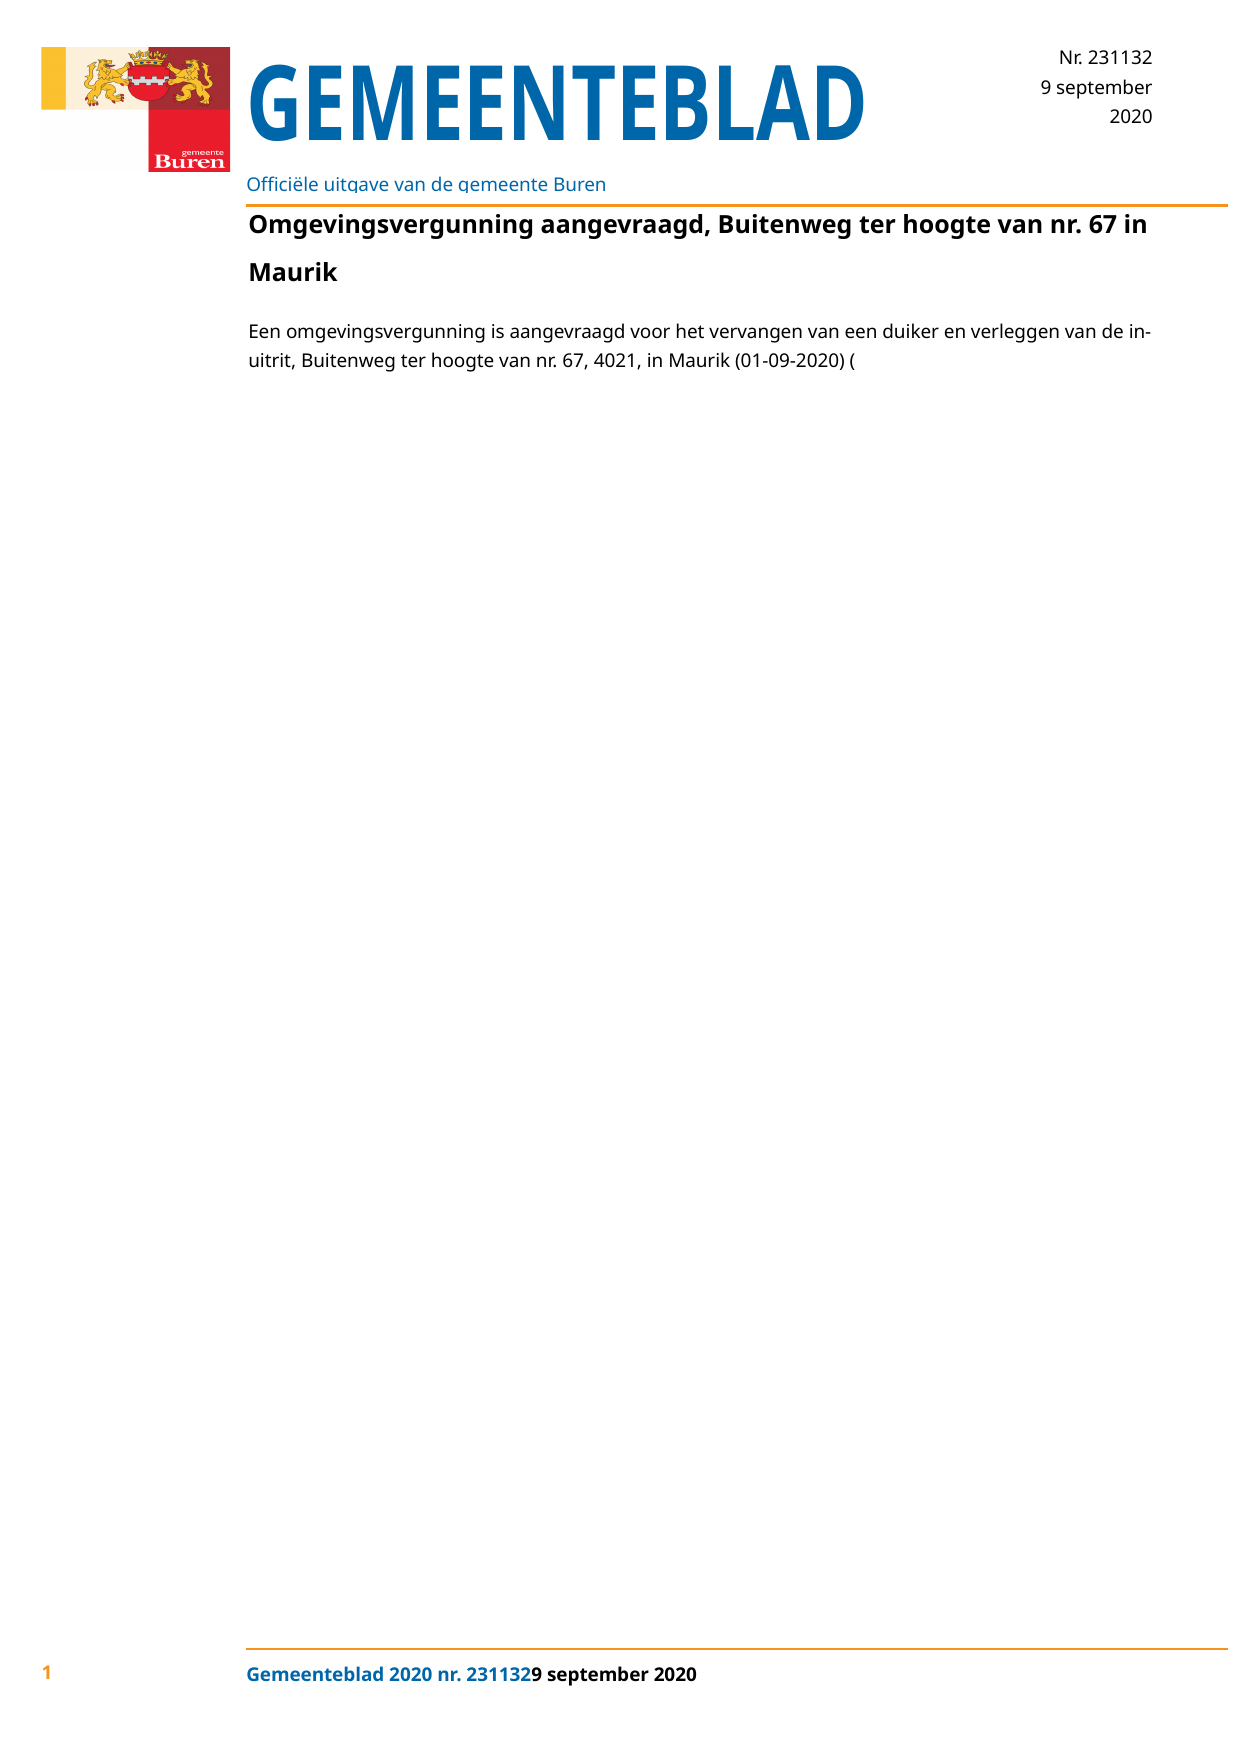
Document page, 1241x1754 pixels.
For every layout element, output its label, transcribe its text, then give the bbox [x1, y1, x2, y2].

picture [41, 47, 231, 172]
text Een omgevingsvergunning is aangevraagd voor het vervangen van een duiker en verleggen van de in- uitrit, Buitenweg ter hoogte van nr. 67, 4021, in Maurik (01-09-2020) ( [248, 318, 1152, 373]
text Omgevingsvergunning aangevraagd, Buitenweg ter hoogte van nr. 67 in Maurik [248, 207, 1152, 288]
